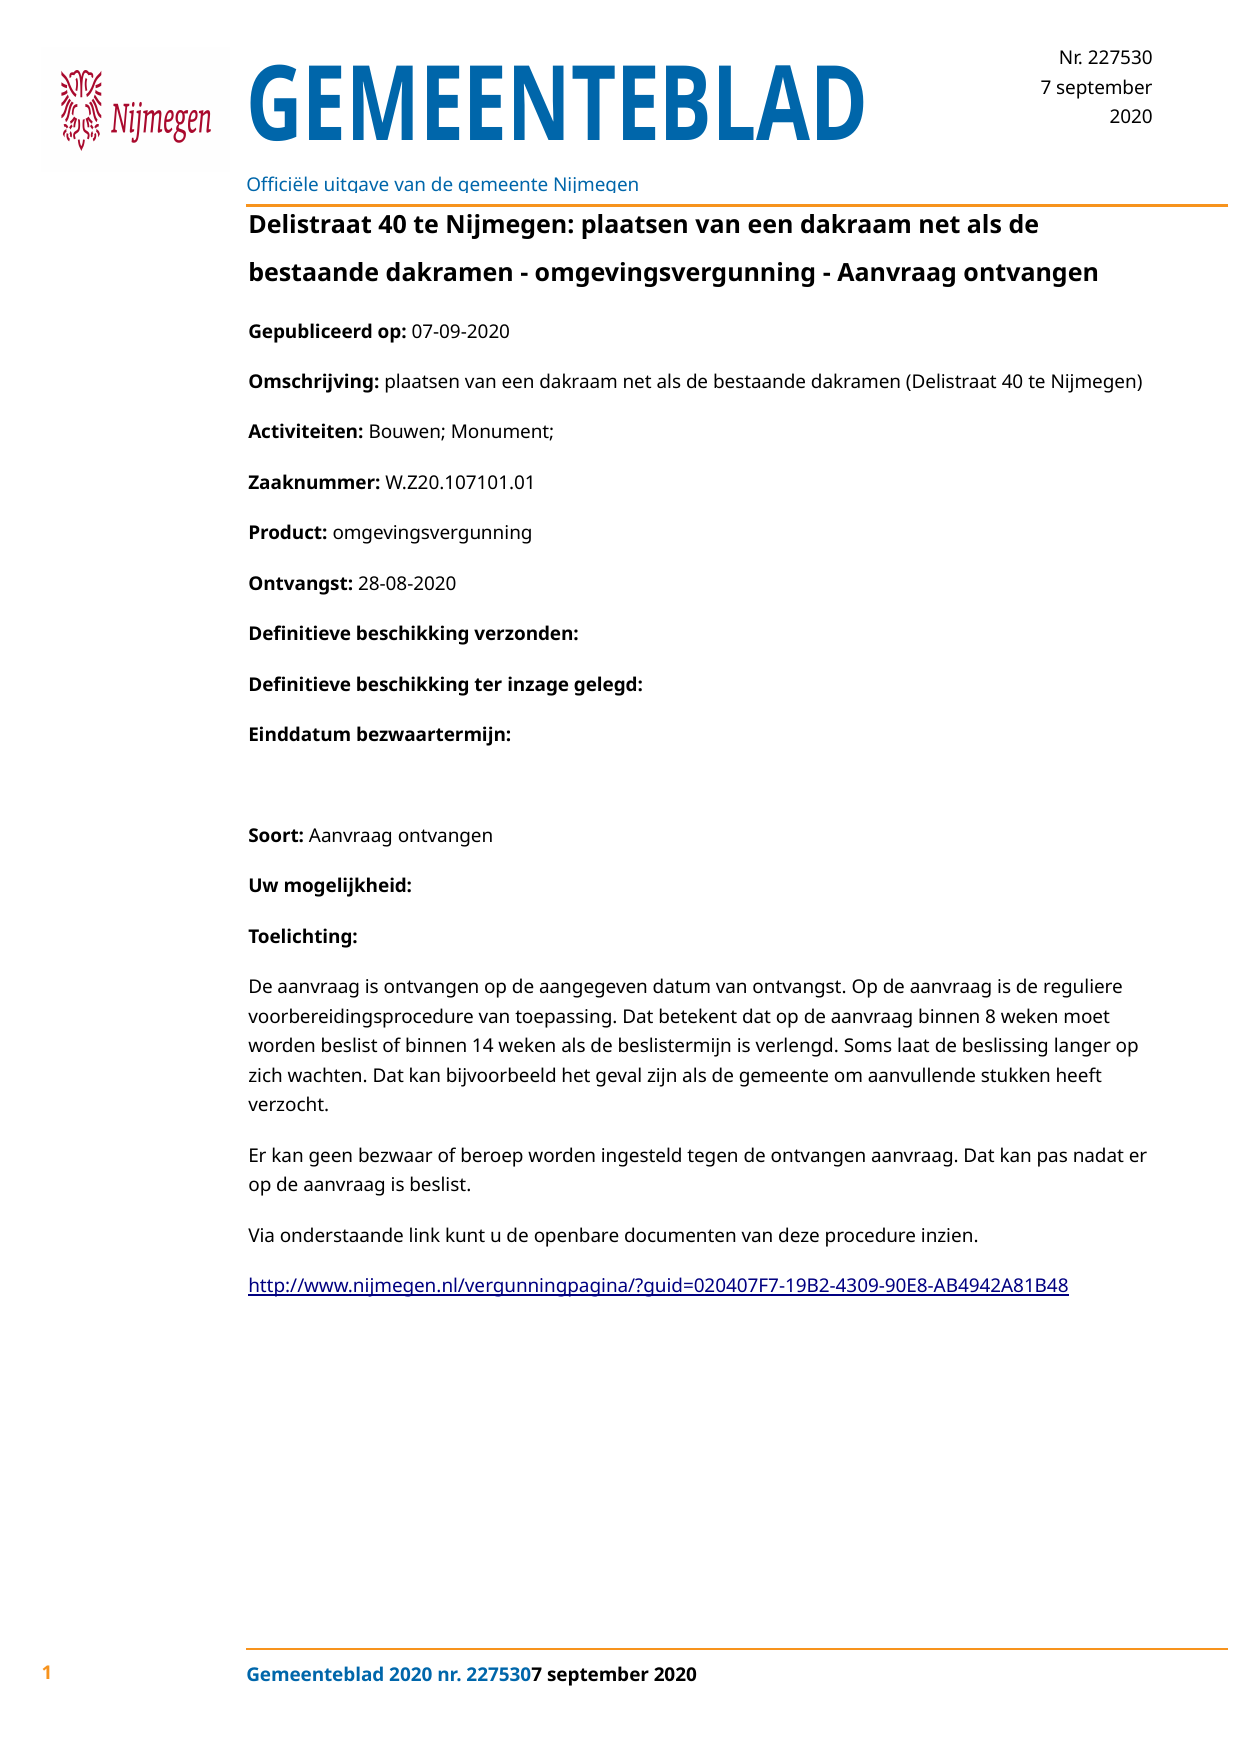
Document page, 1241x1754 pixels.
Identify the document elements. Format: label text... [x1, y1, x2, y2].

picture [41, 47, 231, 172]
text Soort: Aanvraag ontvangen [248, 822, 1152, 848]
text Toelichting: [248, 923, 1152, 949]
text Definitieve beschikking ter inzage gelegd: [248, 671, 1152, 697]
text Gepubliceerd op: 07-09-2020 [248, 318, 1152, 344]
text Definitieve beschikking verzonden: [248, 620, 1152, 646]
text Er kan geen bezwaar of beroep worden ingesteld tegen de ontvangen aanvraag. Dat kan pas nadat er op de aanvraag is beslist. [248, 1142, 1152, 1197]
text Zaaknummer: W.Z20.107101.01 [248, 469, 1152, 495]
text Einddatum bezwaartermijn: [248, 721, 1152, 747]
text Via onderstaande link kunt u de openbare documenten van deze procedure inzien. [248, 1222, 1152, 1248]
text http://www.nijmegen.nl/vergunningpagina/?guid=020407F7-19B2-4309-90E8-AB4942A81B48 [248, 1272, 1152, 1298]
text Uw mogelijkheid: [248, 872, 1152, 898]
text Ontvangst: 28-08-2020 [248, 570, 1152, 596]
text Product: omgevingsvergunning [248, 519, 1152, 545]
text Activiteiten: Bouwen; Monument; [248, 419, 1152, 444]
text De aanvraag is ontvangen op de aangegeven datum van ontvangst. Op de aanvraag is de reguliere voorbereidingsprocedure van toepassing. Dat betekent dat op de aanvraag binnen 8 weken moet worden beslist of binnen 14 weken als de beslistermijn is verlengd. Soms laat de beslissing langer op zich wachten. Dat kan bijvoorbeeld het geval zijn als de gemeente om aanvullende stukken heeft verzocht. [248, 973, 1152, 1117]
text Omschrijving: plaatsen van een dakraam net als de bestaande dakramen (Delistraat 40 te Nijmegen) [248, 368, 1152, 394]
text Delistraat 40 te Nijmegen: plaatsen van een dakraam net als de bestaande dakramen - omgevingsvergunning - Aanvraag ontvangen [248, 207, 1152, 288]
